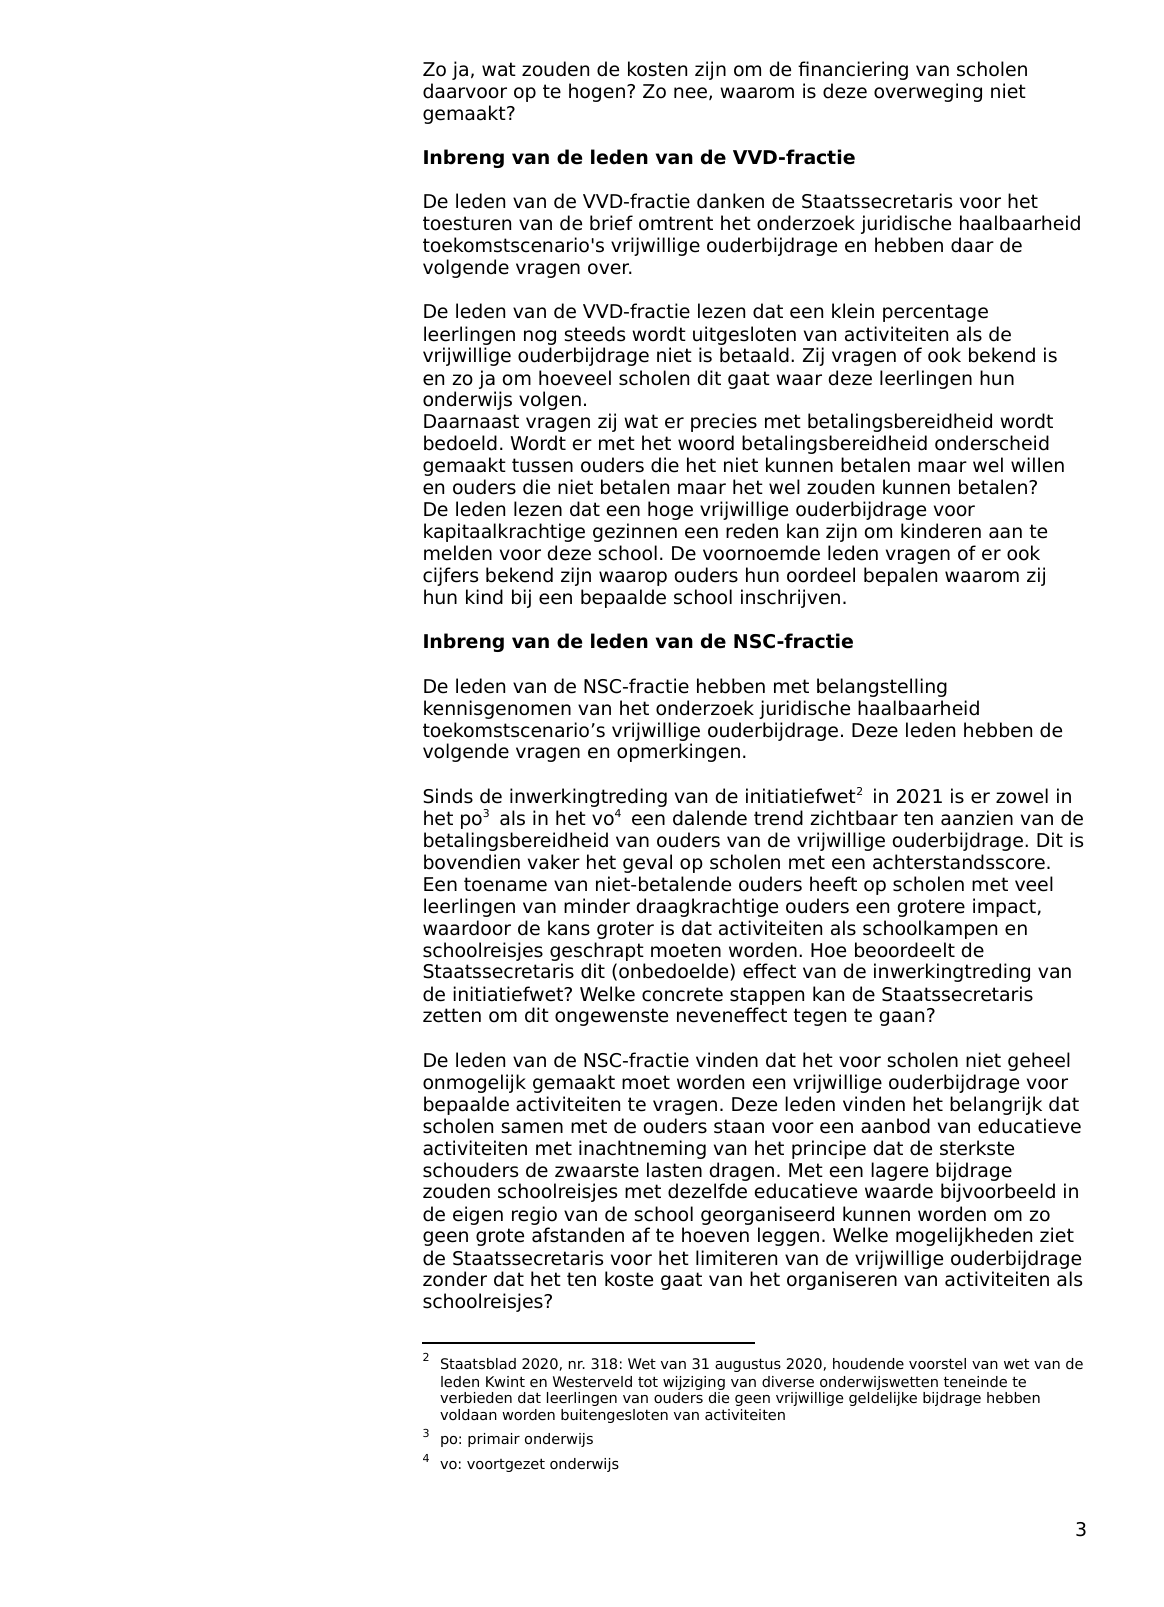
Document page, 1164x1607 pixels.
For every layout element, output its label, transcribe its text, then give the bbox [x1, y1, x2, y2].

text De leden van de NSC-fractie hebben met belangstelling kennisgenomen van het onderzoek juridische haalbaarheid toekomstscenario’s vrijwillige ouderbijdrage. Deze leden hebben de volgende vragen en opmerkingen. [422, 676, 1087, 763]
subtitle Inbreng van de leden van de VVD-fractie [422, 147, 1087, 169]
text Sinds de inwerkingtreding van de initiatiefwet in 2021 is er zowel in het po als in het vo een dalende trend zichtbaar ten aanzien van de betalingsbereidheid van ouders van de vrijwillige ouderbijdrage. Dit is bovendien vaker het geval op scholen met een achterstandsscore. Een toename van niet-betalende ouders heeft op scholen met veel leerlingen van minder draagkrachtige ouders een grotere impact, waardoor de kans groter is dat activiteiten als schoolkampen en schoolreisjes geschrapt moeten worden. Hoe beoordeelt de Staatssecretaris dit (onbedoelde) effect van de inwerkingtreding van de initiatiefwet? Welke concrete stappen kan de Staatssecretaris zetten om dit ongewenste neveneffect tegen te gaan? [422, 786, 1087, 1027]
text De leden van de VVD-fractie danken de Staatssecretaris voor het toesturen van de brief omtrent het onderzoek juridische haalbaarheid toekomstscenario's vrijwillige ouderbijdrage en hebben daar de volgende vragen over. [422, 191, 1087, 279]
subtitle Inbreng van de leden van de NSC-fractie [422, 631, 1087, 653]
text De leden van de VVD-fractie lezen dat een klein percentage leerlingen nog steeds wordt uitgesloten van activiteiten als de vrijwillige ouderbijdrage niet is betaald. Zij vragen of ook bekend is en zo ja om hoeveel scholen dit gaat waar deze leerlingen hun onderwijs volgen. [422, 301, 1087, 411]
text De leden van de NSC-fractie vinden dat het voor scholen niet geheel onmogelijk gemaakt moet worden een vrijwillige ouderbijdrage voor bepaalde activiteiten te vragen. Deze leden vinden het belangrijk dat scholen samen met de ouders staan voor een aanbod van educatieve activiteiten met inachtneming van het principe dat de sterkste schouders de zwaarste lasten dragen. Met een lagere bijdrage zouden schoolreisjes met dezelfde educatieve waarde bijvoorbeeld in de eigen regio van de school georganiseerd kunnen worden om zo geen grote afstanden af te hoeven leggen. Welke mogelijkheden ziet de Staatssecretaris voor het limiteren van de vrijwillige ouderbijdrage zonder dat het ten koste gaat van het organiseren van activiteiten als schoolreisjes? [422, 1049, 1087, 1313]
text Staatsblad 2020, nr. 318: Wet van 31 augustus 2020, houdende voorstel van wet van de leden Kwint en Westerveld tot wijziging van diverse onderwijswetten teneinde te verbieden dat leerlingen van ouders die geen vrijwillige geldelijke bijdrage hebben voldaan worden buitengesloten van activiteiten [422, 1352, 1087, 1424]
text po: primair onderwijs [422, 1427, 1087, 1449]
text Zo ja, wat zouden de kosten zijn om de financiering van scholen daarvoor op te hogen? Zo nee, waarom is deze overweging niet gemaakt? [422, 59, 1087, 125]
text Daarnaast vragen zij wat er precies met betalingsbereidheid wordt bedoeld. Wordt er met het woord betalingsbereidheid onderscheid gemaakt tussen ouders die het niet kunnen betalen maar wel willen en ouders die niet betalen maar het wel zouden kunnen betalen? [422, 411, 1087, 499]
text vo: voortgezet onderwijs [422, 1452, 1087, 1474]
text De leden lezen dat een hoge vrijwillige ouderbijdrage voor kapitaalkrachtige gezinnen een reden kan zijn om kinderen aan te melden voor deze school. De voornoemde leden vragen of er ook cijfers bekend zijn waarop ouders hun oordeel bepalen waarom zij hun kind bij een bepaalde school inschrijven. [422, 499, 1087, 609]
